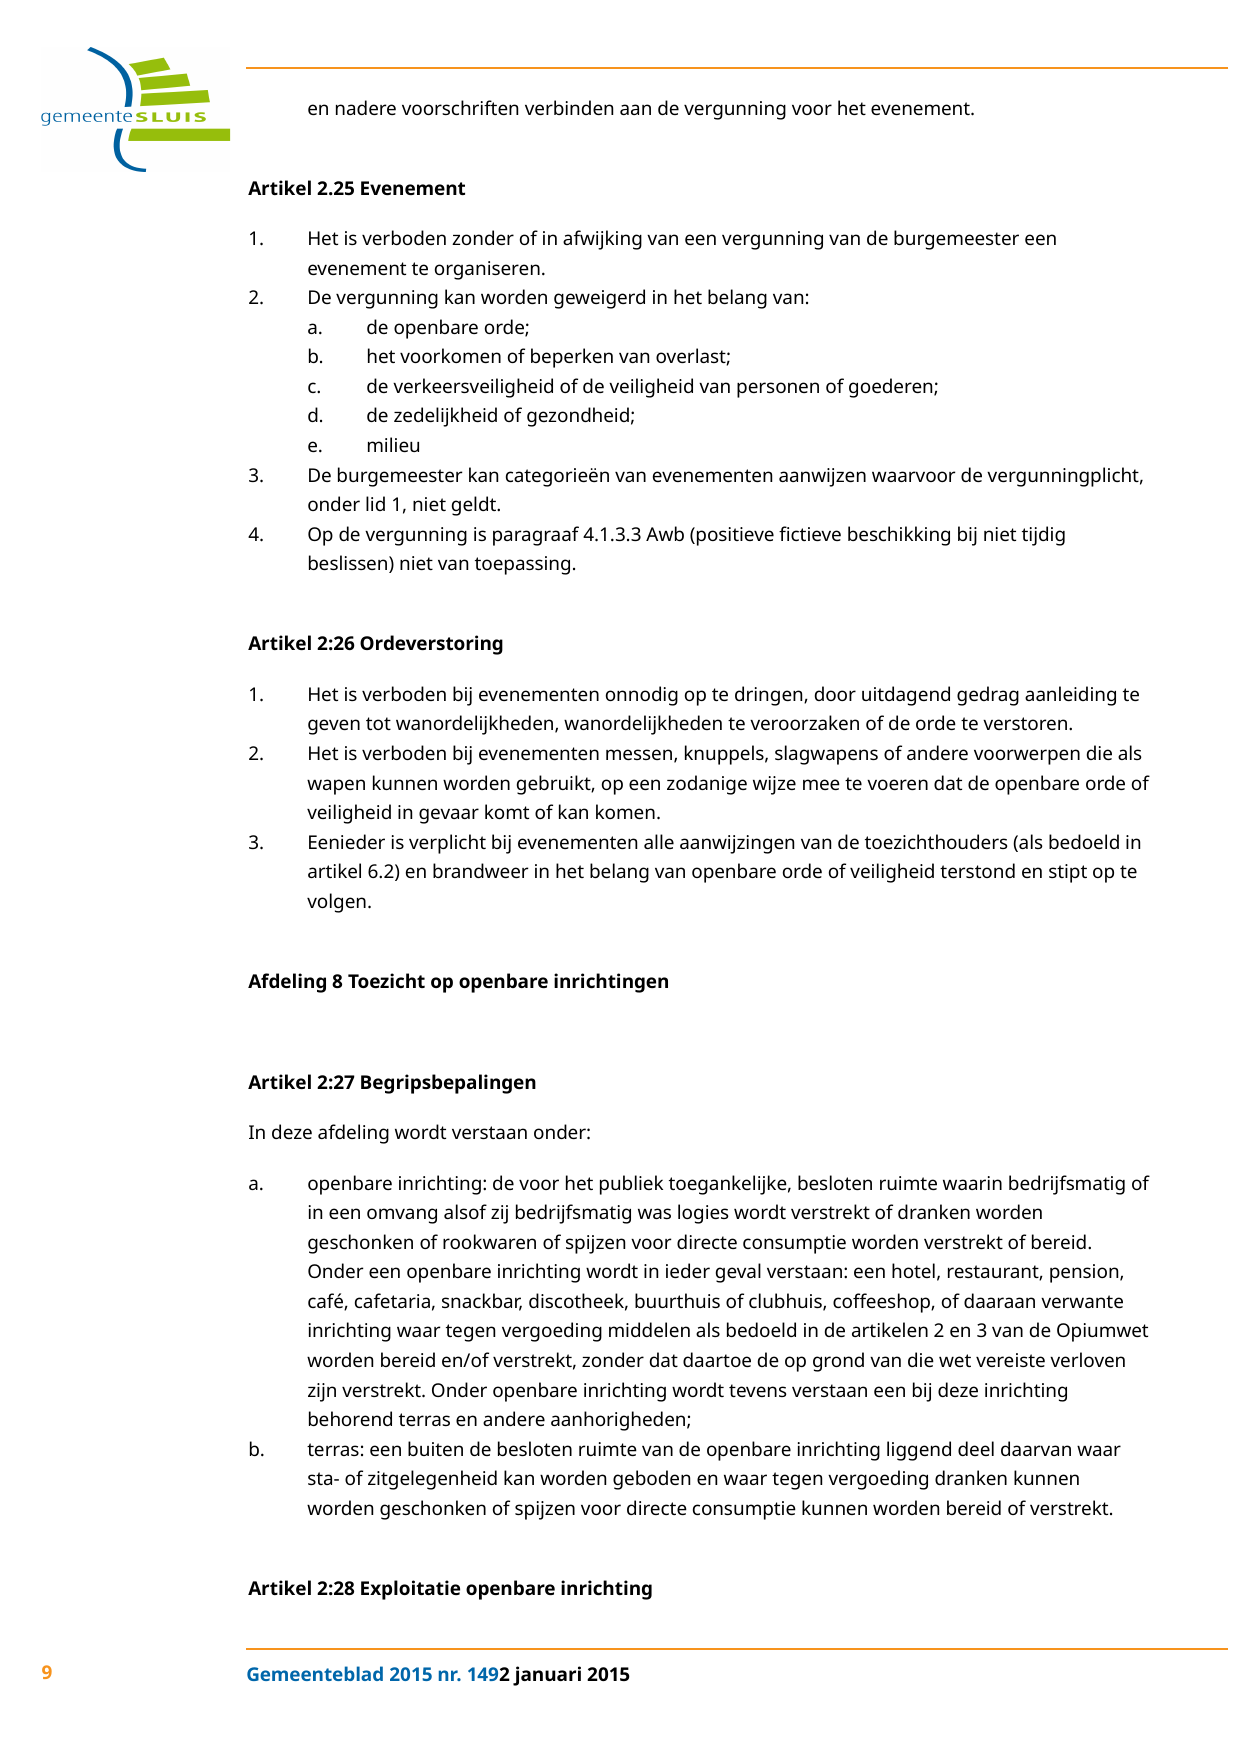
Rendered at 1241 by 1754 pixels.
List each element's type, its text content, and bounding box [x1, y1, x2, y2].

picture [41, 47, 231, 172]
text Artikel 2.25 Evenement [248, 175, 1152, 201]
list Op de vergunning is paragraaf 4.1.3.3 Awb (positieve fictieve beschikking bij niet tijdig beslissen) niet van toepassing. [248, 521, 1152, 576]
text In deze afdeling wordt verstaan onder: [248, 1119, 1152, 1145]
list de verkeersveiligheid of de veiligheid van personen of goederen; [307, 373, 1152, 399]
list openbare inrichting: de voor het publiek toegankelijke, besloten ruimte waarin bedrijfsmatig of in een omvang alsof zij bedrijfsmatig was logies wordt verstrekt of dranken worden geschonken of rookwaren of spijzen voor directe consumptie worden verstrekt of bereid. Onder een openbare inrichting wordt in ieder geval verstaan: een hotel, restaurant, pension, café, cafetaria, snackbar, discotheek, buurthuis of clubhuis, coffeeshop, of daaraan verwante inrichting waar tegen vergoeding middelen als bedoeld in de artikelen 2 en 3 van de Opiumwet worden bereid en/of verstrekt, zonder dat daartoe de op grond van die wet vereiste verloven zijn verstrekt. Onder openbare inrichting wordt tevens verstaan een bij deze inrichting behorend terras en andere aanhorigheden; [248, 1170, 1152, 1432]
list terras: een buiten de besloten ruimte van de openbare inrichting liggend deel daarvan waar sta- of zitgelegenheid kan worden geboden en waar tegen vergoeding dranken kunnen worden geschonken of spijzen voor directe consumptie kunnen worden bereid of verstrekt. [248, 1436, 1152, 1521]
list milieu [307, 432, 1152, 458]
list Het is verboden bij evenementen messen, knuppels, slagwapens of andere voorwerpen die als wapen kunnen worden gebruikt, op een zodanige wijze mee te voeren dat de openbare orde of veiligheid in gevaar komt of kan komen. [248, 740, 1152, 825]
text Artikel 2:27 Begripsbepalingen [248, 1069, 1152, 1095]
list De vergunning kan worden geweigerd in het belang van: [248, 284, 1152, 310]
text Artikel 2:28 Exploitatie openbare inrichting [248, 1575, 1152, 1601]
list de openbare orde; [307, 314, 1152, 340]
list Eenieder is verplicht bij evenementen alle aanwijzingen van de toezichthouders (als bedoeld in artikel 6.2) en brandweer in het belang van openbare orde of veiligheid terstond en stipt op te volgen. [248, 829, 1152, 914]
list De burgemeester kan categorieën van evenementen aanwijzen waarvoor de vergunningplicht, onder lid 1, niet geldt. [248, 462, 1152, 517]
list Het is verboden bij evenementen onnodig op te dringen, door uitdagend gedrag aanleiding te geven tot wanordelijkheden, wanordelijkheden te veroorzaken of de orde te verstoren. [248, 681, 1152, 736]
list Het is verboden zonder of in afwijking van een vergunning van de burgemeester een evenement te organiseren. [248, 225, 1152, 281]
list de zedelijkheid of gezondheid; [307, 403, 1152, 428]
text Afdeling 8 Toezicht op openbare inrichtingen [248, 968, 1152, 994]
list en nadere voorschriften verbinden aan de vergunning voor het evenement. [248, 95, 1152, 121]
list het voorkomen of beperken van overlast; [307, 343, 1152, 369]
text Artikel 2:26 Ordeverstoring [248, 631, 1152, 656]
